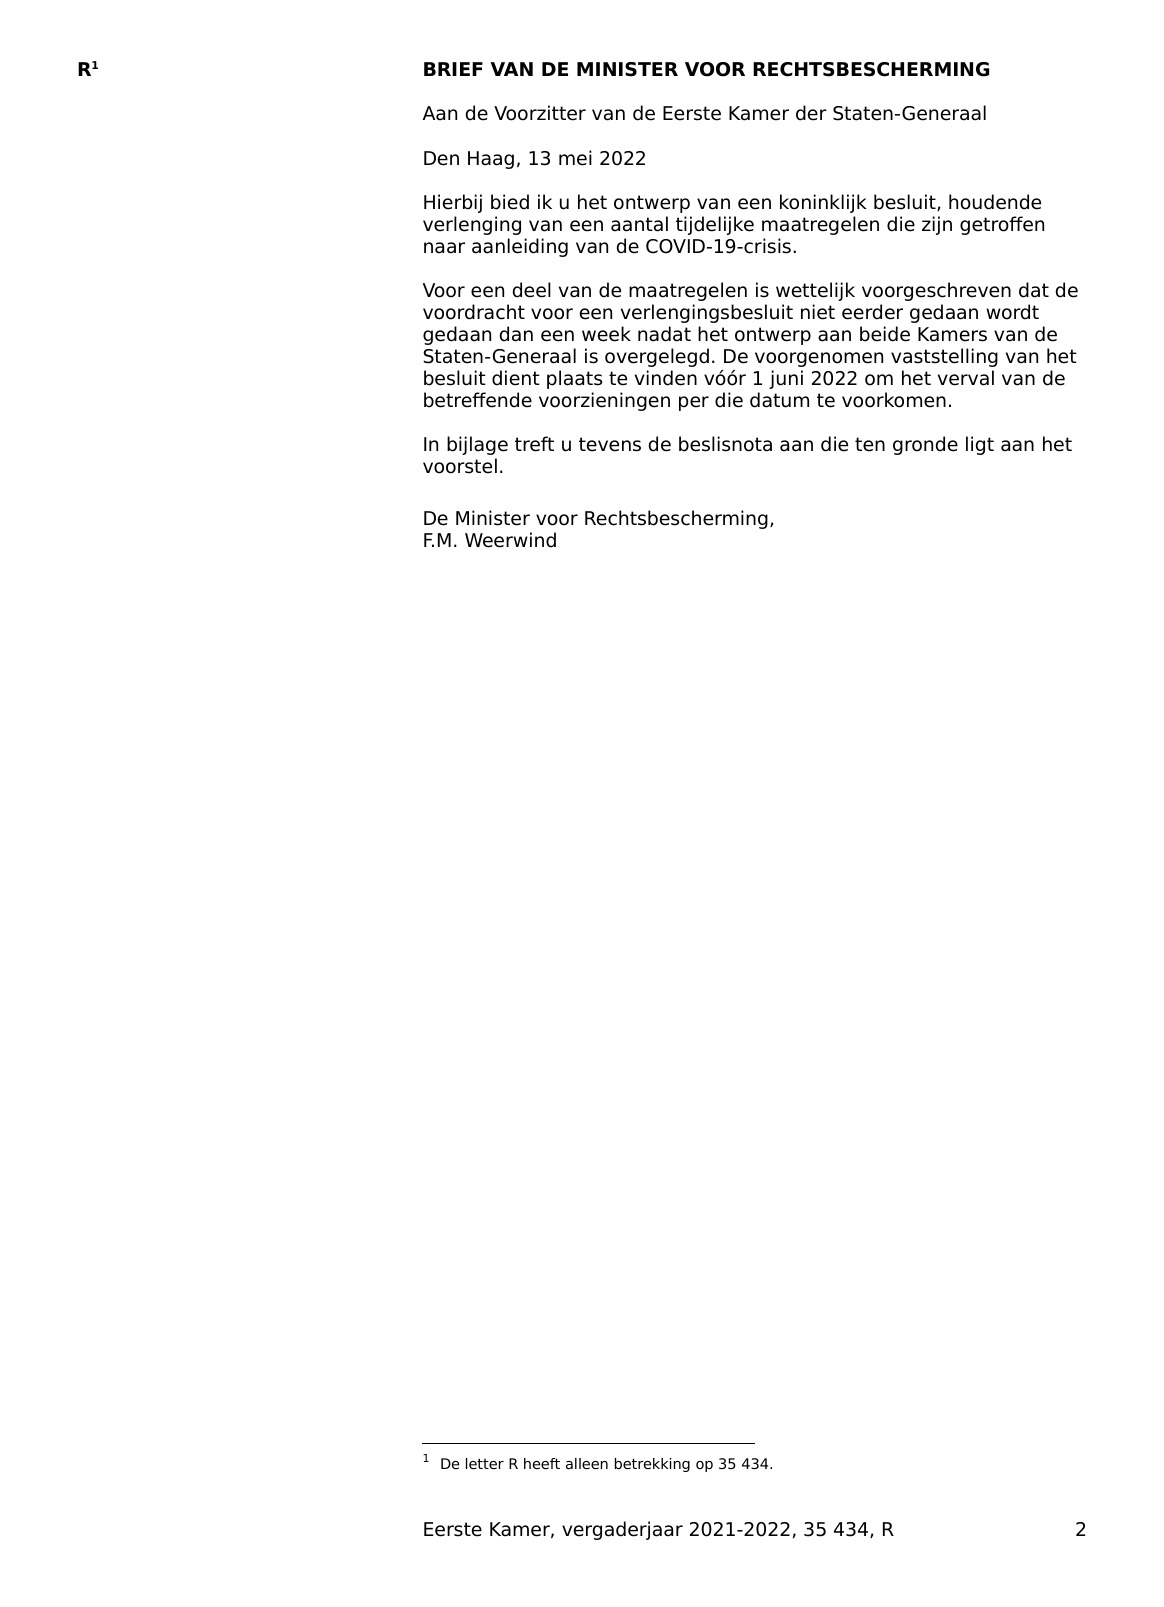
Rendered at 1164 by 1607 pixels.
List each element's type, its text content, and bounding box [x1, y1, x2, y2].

text De letter R heeft alleen betrekking op 35 434. [422, 1452, 1087, 1474]
text De Minister voor Rechtsbescherming, F.M. Weerwind [422, 508, 1087, 552]
text Hierbij bied ik u het ontwerp van een koninklijk besluit, houdende verlenging van een aantal tijdelijke maatregelen die zijn getroffen naar aanleiding van de COVID-19-crisis. [422, 192, 1087, 257]
text Aan de Voorzitter van de Eerste Kamer der Staten-Generaal [422, 103, 1087, 125]
subtitle R BRIEF VAN DE MINISTER VOOR RECHTSBESCHERMING [77, 59, 1087, 81]
text In bijlage treft u tevens de beslisnota aan die ten gronde ligt aan het voorstel. [422, 434, 1087, 478]
text Voor een deel van de maatregelen is wettelijk voorgeschreven dat de voordracht voor een verlengingsbesluit niet eerder gedaan wordt gedaan dan een week nadat het ontwerp aan beide Kamers van de Staten-Generaal is overgelegd. De voorgenomen vaststelling van het besluit dient plaats te vinden vóór 1 juni 2022 om het verval van de betreffende voorzieningen per die datum te voorkomen. [422, 280, 1087, 412]
text Den Haag, 13 mei 2022 [422, 147, 1087, 169]
